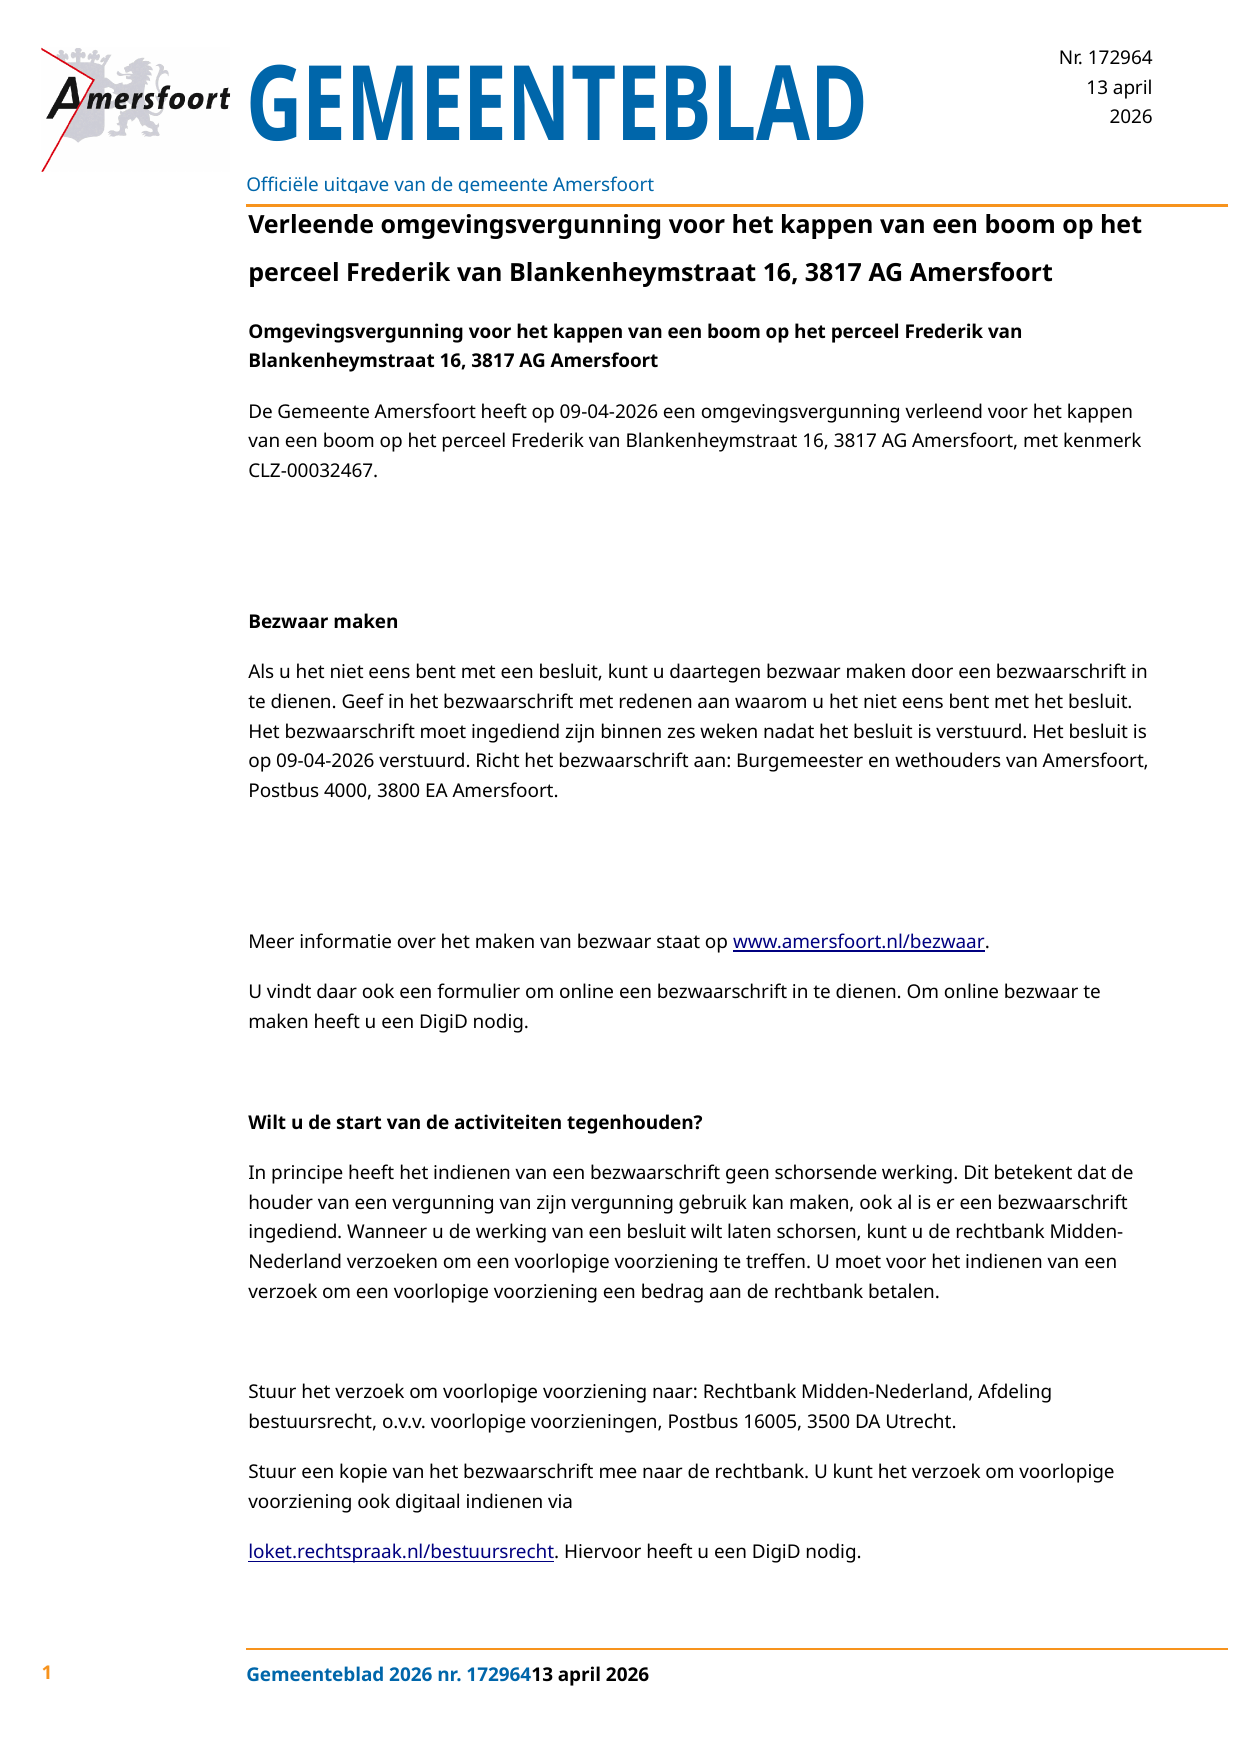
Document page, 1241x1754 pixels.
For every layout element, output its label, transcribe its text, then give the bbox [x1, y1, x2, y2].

text U vindt daar ook een formulier om online een bezwaarschrift in te dienen. Om online bezwaar te maken heeft u een DigiD nodig. [248, 979, 1152, 1034]
text Wilt u de start van de activiteiten tegenhouden? [248, 1109, 1152, 1135]
text Stuur een kopie van het bezwaarschrift mee naar de rechtbank. U kunt het verzoek om voorlopige voorziening ook digitaal indienen via [248, 1459, 1152, 1514]
text Bezwaar maken [248, 608, 1152, 634]
text Verleende omgevingsvergunning voor het kappen van een boom op het perceel Frederik van Blankenheymstraat 16, 3817 AG Amersfoort [248, 207, 1152, 288]
text loket.rechtspraak.nl/bestuursrecht. Hiervoor heeft u een DigiD nodig. [248, 1539, 1152, 1564]
text Omgevingsvergunning voor het kappen van een boom op het perceel Frederik van Blankenheymstraat 16, 3817 AG Amersfoort [248, 318, 1152, 373]
text In principe heeft het indienen van een bezwaarschrift geen schorsende werking. Dit betekent dat de houder van een vergunning van zijn vergunning gebruik kan maken, ook al is er een bezwaarschrift ingediend. Wanneer u de werking van een besluit wilt laten schorsen, kunt u de rechtbank Midden-Nederland verzoeken om een voorlopige voorziening te treffen. U moet voor het indienen van een verzoek om een voorlopige voorziening een bedrag aan de rechtbank betalen. [248, 1159, 1152, 1304]
text De Gemeente Amersfoort heeft op 09-04-2026 een omgevingsvergunning verleend voor het kappen van een boom op het perceel Frederik van Blankenheymstraat 16, 3817 AG Amersfoort, met kenmerk CLZ-00032467. [248, 398, 1152, 483]
picture [41, 47, 231, 172]
text Meer informatie over het maken van bezwaar staat op www.amersfoort.nl/bezwaar. [248, 928, 1152, 954]
text Als u het niet eens bent met een besluit, kunt u daartegen bezwaar maken door een bezwaarschrift in te dienen. Geef in het bezwaarschrift met redenen aan waarom u het niet eens bent met het besluit. Het bezwaarschrift moet ingediend zijn binnen zes weken nadat het besluit is verstuurd. Het besluit is op 09-04-2026 verstuurd. Richt het bezwaarschrift aan: Burgemeester en wethouders van Amersfoort, Postbus 4000, 3800 EA Amersfoort. [248, 659, 1152, 803]
text Stuur het verzoek om voorlopige voorziening naar: Rechtbank Midden-Nederland, Afdeling bestuursrecht, o.v.v. voorlopige voorzieningen, Postbus 16005, 3500 DA Utrecht. [248, 1379, 1152, 1434]
